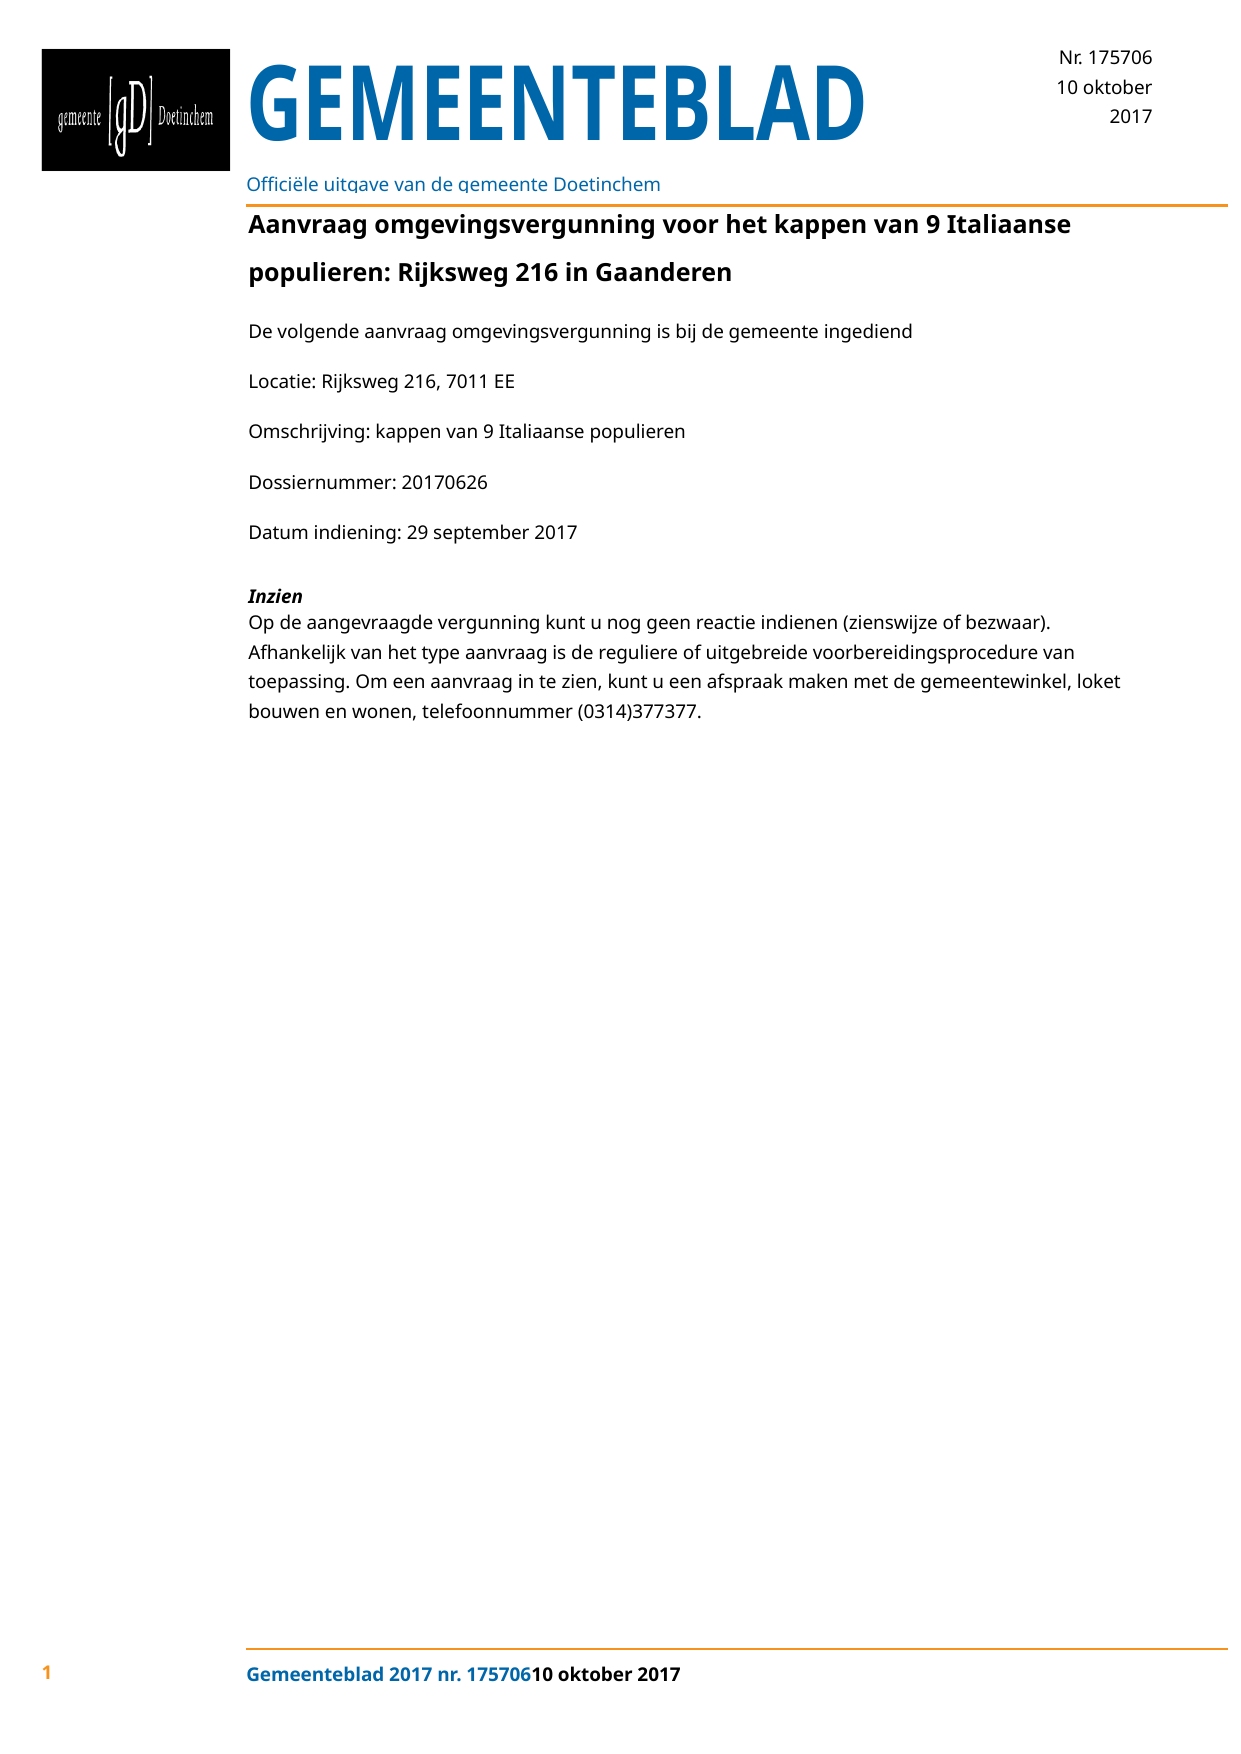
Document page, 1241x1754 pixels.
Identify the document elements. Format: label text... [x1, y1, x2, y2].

text Omschrijving: kappen van 9 Italiaanse populieren [248, 419, 1152, 444]
text Inzien [248, 583, 1152, 609]
text De volgende aanvraag omgevingsvergunning is bij de gemeente ingediend [248, 318, 1152, 344]
text Op de aangevraagde vergunning kunt u nog geen reactie indienen (zienswijze of bezwaar). Afhankelijk van het type aanvraag is de reguliere of uitgebreide voorbereidingsprocedure van toepassing. Om een aanvraag in te zien, kunt u een afspraak maken met de gemeentewinkel, loket bouwen en wonen, telefoonnummer (0314)377377. [248, 609, 1152, 724]
text Dossiernummer: 20170626 [248, 469, 1152, 495]
text Datum indiening: 29 september 2017 [248, 519, 1152, 545]
text Aanvraag omgevingsvergunning voor het kappen van 9 Italiaanse populieren: Rijksweg 216 in Gaanderen [248, 207, 1152, 288]
picture [41, 47, 231, 172]
text Locatie: Rijksweg 216, 7011 EE [248, 368, 1152, 394]
